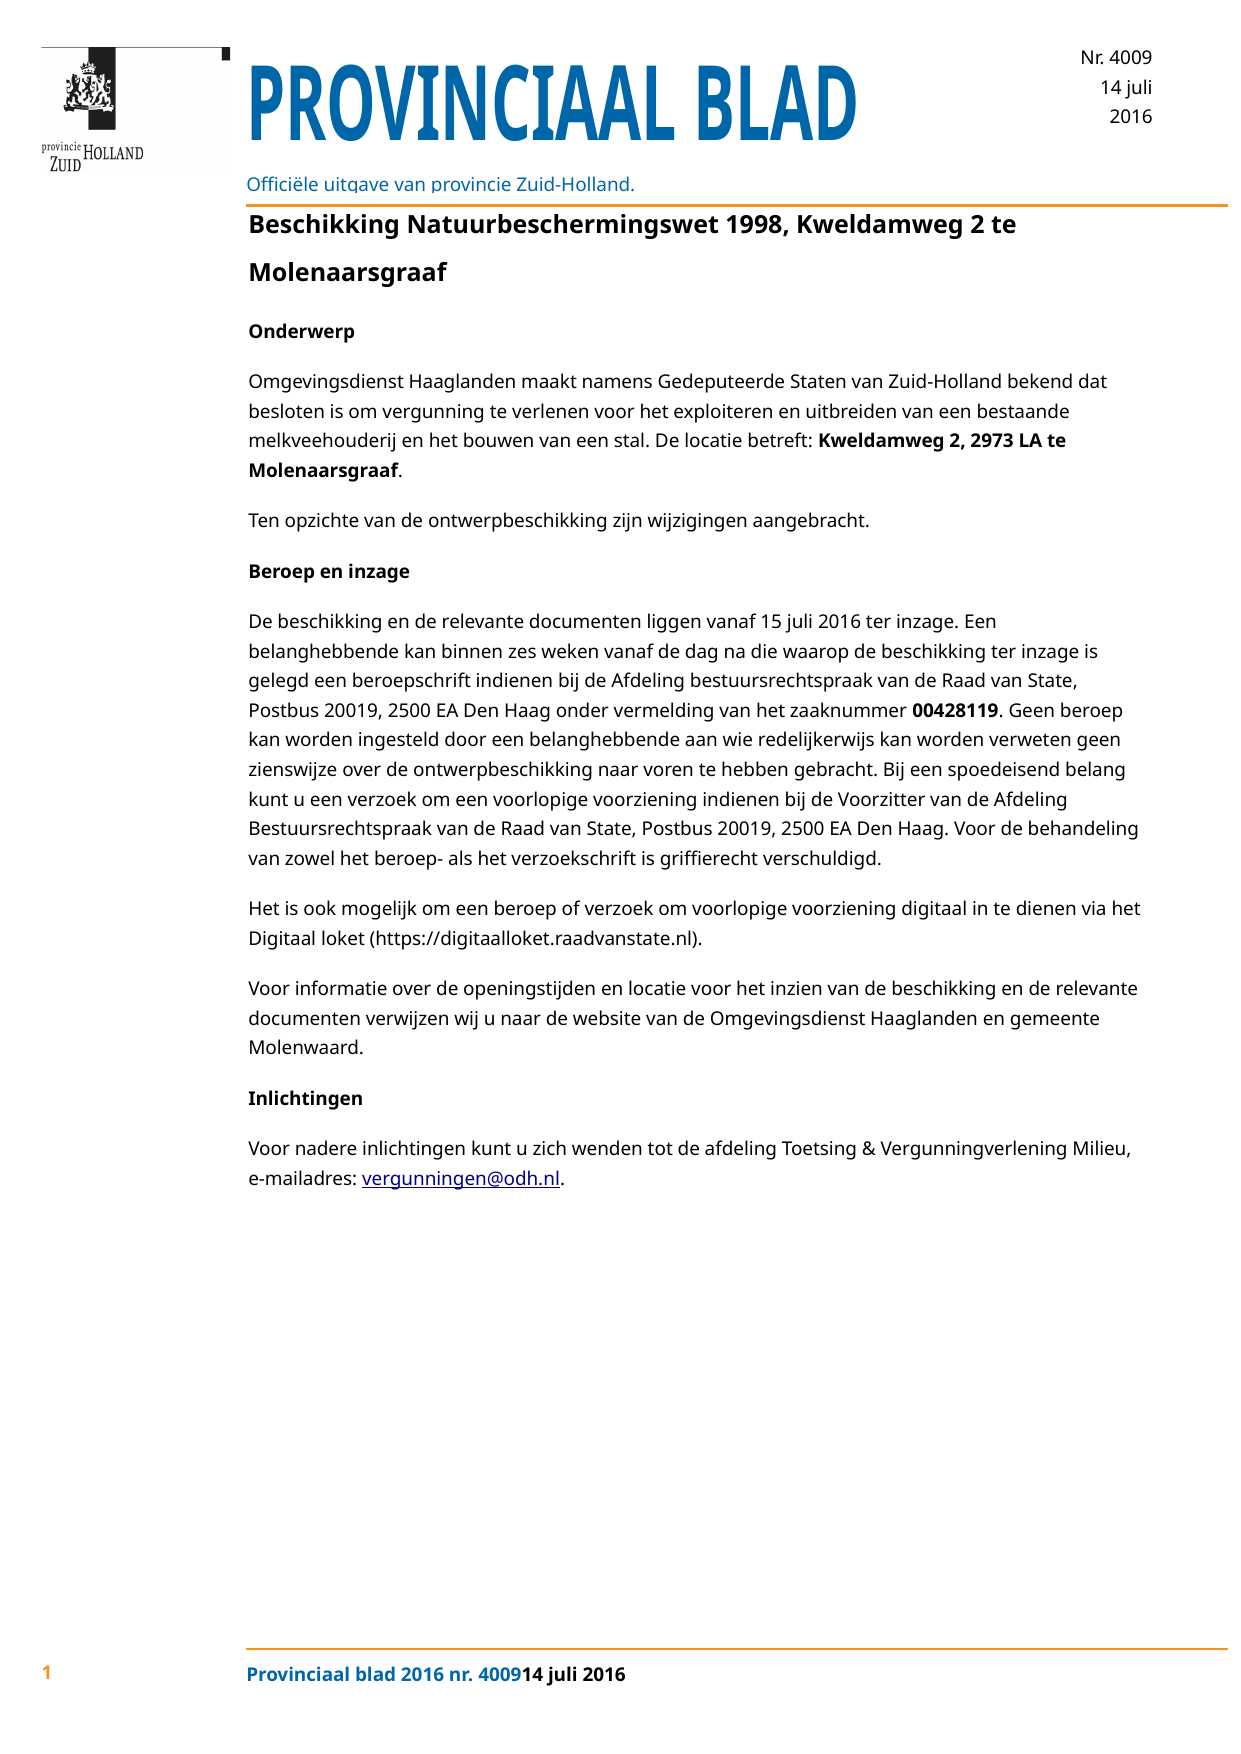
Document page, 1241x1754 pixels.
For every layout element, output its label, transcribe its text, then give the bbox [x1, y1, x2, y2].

text De beschikking en de relevante documenten liggen vanaf 15 juli 2016 ter inzage. Een belanghebbende kan binnen zes weken vanaf de dag na die waarop de beschikking ter inzage is gelegd een beroepschrift indienen bij de Afdeling bestuursrechtspraak van de Raad van State, Postbus 20019, 2500 EA Den Haag onder vermelding van het zaaknummer 00428119. Geen beroep kan worden ingesteld door een belanghebbende aan wie redelijkerwijs kan worden verweten geen zienswijze over de ontwerpbeschikking naar voren te hebben gebracht. Bij een spoedeisend belang kunt u een verzoek om een voorlopige voorziening indienen bij de Voorzitter van de Afdeling Bestuursrechtspraak van de Raad van State, Postbus 20019, 2500 EA Den Haag. Voor de behandeling van zowel het beroep- als het verzoekschrift is griffierecht verschuldigd. [248, 608, 1152, 871]
text Onderwerp [248, 318, 1152, 344]
text Het is ook mogelijk om een beroep of verzoek om voorlopige voorziening digitaal in te dienen via het Digitaal loket (https://digitaalloket.raadvanstate.nl). [248, 895, 1152, 951]
text Voor nadere inlichtingen kunt u zich wenden tot de afdeling Toetsing & Vergunningverlening Milieu, e-mailadres: vergunningen@odh.nl. [248, 1135, 1152, 1191]
text Omgevingsdienst Haaglanden maakt namens Gedeputeerde Staten van Zuid-Holland bekend dat besloten is om vergunning te verlenen voor het exploiteren en uitbreiden van een bestaande melkveehouderij en het bouwen van een stal. De locatie betreft: Kweldamweg 2, 2973 LA te Molenaarsgraaf. [248, 368, 1152, 483]
text Inlichtingen [248, 1085, 1152, 1111]
text Beschikking Natuurbeschermingswet 1998, Kweldamweg 2 te Molenaarsgraaf [248, 207, 1152, 288]
picture [41, 47, 231, 172]
text Beroep en inzage [248, 558, 1152, 584]
text Voor informatie over de openingstijden en locatie voor het inzien van de beschikking en de relevante documenten verwijzen wij u naar de website van de Omgevingsdienst Haaglanden en gemeente Molenwaard. [248, 975, 1152, 1060]
text Ten opzichte van de ontwerpbeschikking zijn wijzigingen aangebracht. [248, 507, 1152, 533]
